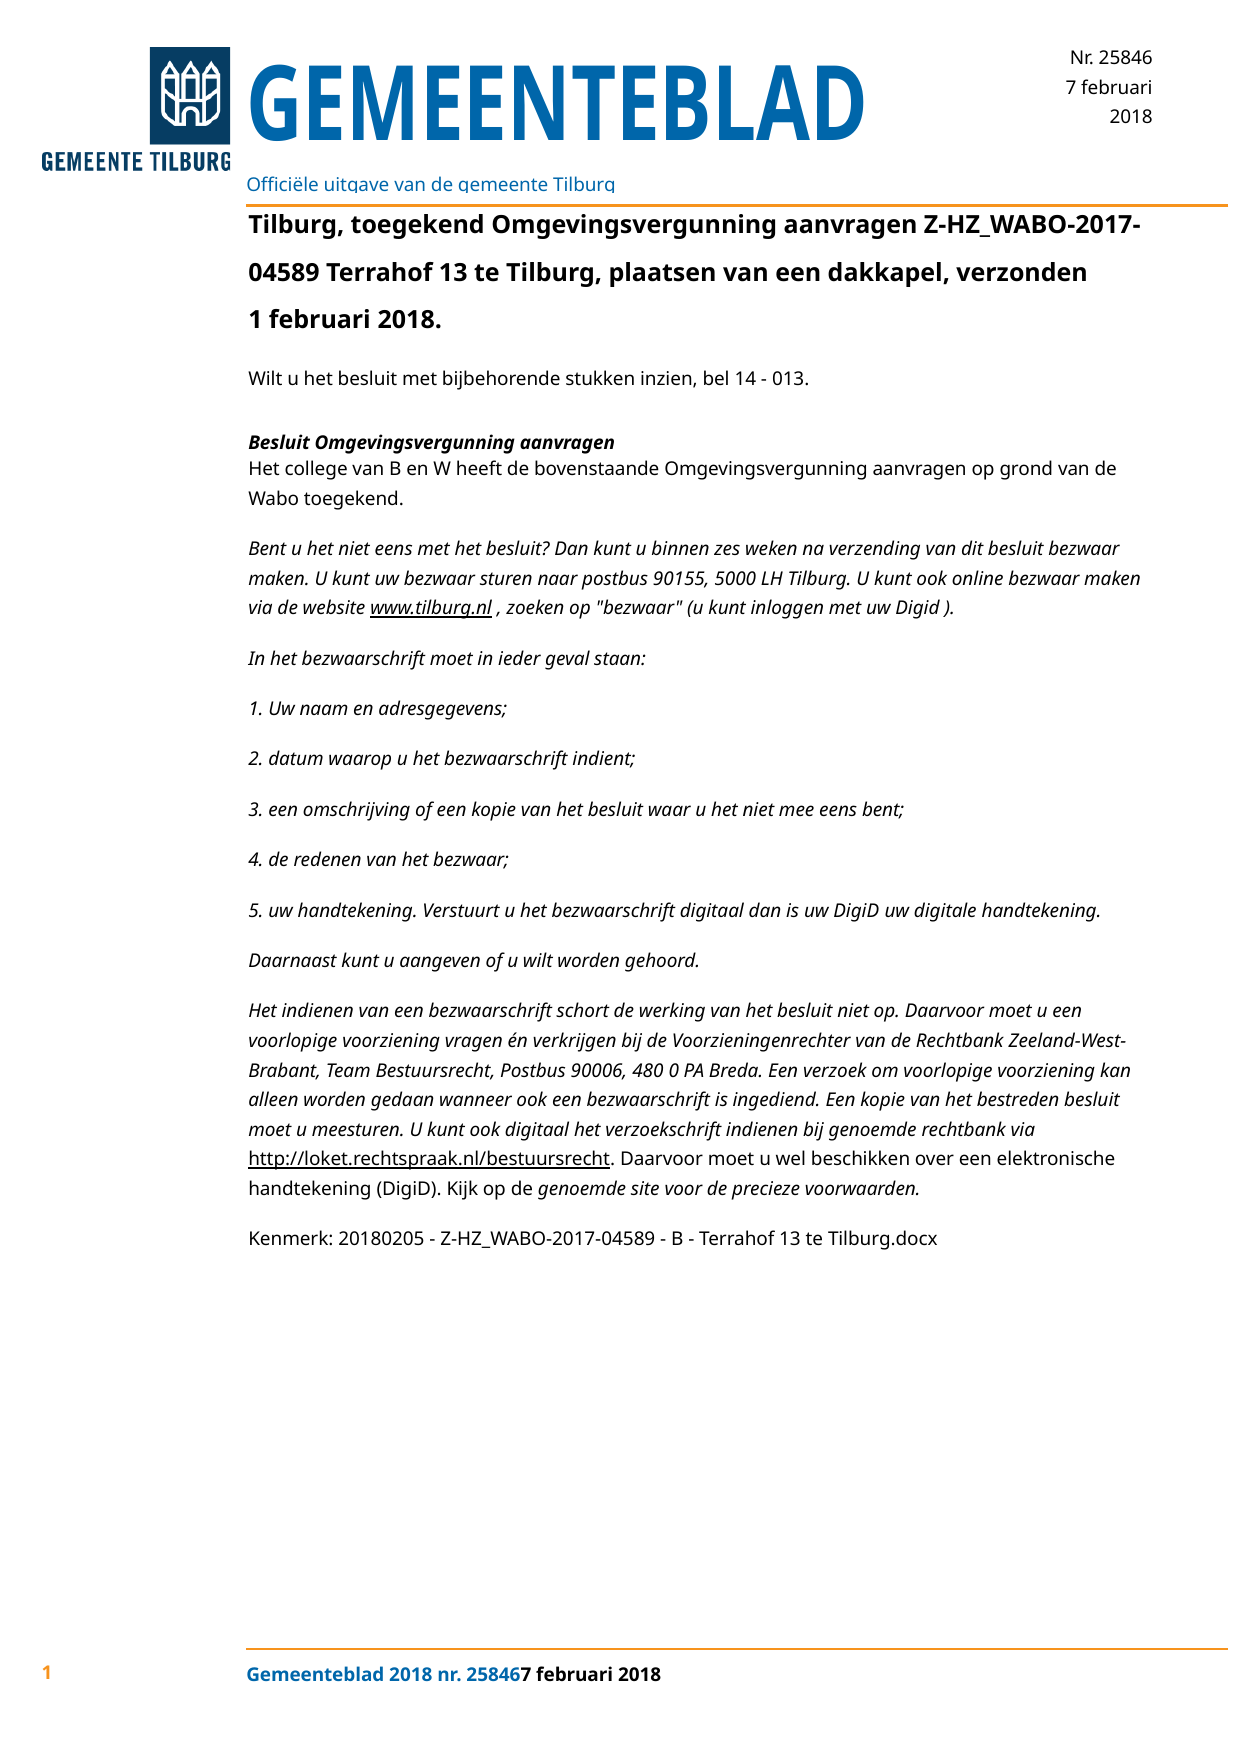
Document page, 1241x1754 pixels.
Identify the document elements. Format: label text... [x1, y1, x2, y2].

text In het bezwaarschrift moet in ieder geval staan: [248, 645, 1152, 671]
text Besluit Omgevingsvergunning aanvragen [248, 429, 1152, 455]
text Tilburg, toegekend Omgevingsvergunning aanvragen Z-HZ_WABO-2017-04589 Terrahof 13 te Tilburg, plaatsen van een dakkapel, verzonden 1 februari 2018. [248, 207, 1152, 336]
text Wilt u het besluit met bijbehorende stukken inzien, bel 14 - 013. [248, 366, 1152, 391]
text Daarnaast kunt u aangeven of u wilt worden gehoord. [248, 947, 1152, 973]
text 4. de redenen van het bezwaar; [248, 846, 1152, 872]
picture [41, 47, 231, 172]
text Kenmerk: 20180205 - Z-HZ_WABO-2017-04589 - B - Terrahof 13 te Tilburg.docx [248, 1226, 1152, 1251]
text Het indienen van een bezwaarschrift schort de werking van het besluit niet op. Daarvoor moet u een voorlopige voorziening vragen én verkrijgen bij de Voorzieningenrechter van de Rechtbank Zeeland-West-Brabant, Team Bestuursrecht, Postbus 90006, 480 0 PA Breda. Een verzoek om voorlopige voorziening kan alleen worden gedaan wanneer ook een bezwaarschrift is ingediend. Een kopie van het bestreden besluit moet u meesturen. U kunt ook digitaal het verzoekschrift indienen bij genoemde rechtbank via http://loket.rechtspraak.nl/bestuursrecht. Daarvoor moet u wel beschikken over een elektronische handtekening (DigiD). Kijk op de genoemde site voor de precieze voorwaarden. [248, 998, 1152, 1201]
text Het college van B en W heeft de bovenstaande Omgevingsvergunning aanvragen op grond van de Wabo toegekend. [248, 455, 1152, 511]
text 1. Uw naam en adresgegevens; [248, 695, 1152, 721]
text 5. uw handtekening. Verstuurt u het bezwaarschrift digitaal dan is uw DigiD uw digitale handtekening. [248, 897, 1152, 923]
text Bent u het niet eens met het besluit? Dan kunt u binnen zes weken na verzending van dit besluit bezwaar maken. U kunt uw bezwaar sturen naar postbus 90155, 5000 LH Tilburg. U kunt ook online bezwaar maken via de website www.tilburg.nl , zoeken op "bezwaar" (u kunt inloggen met uw Digid ). [248, 535, 1152, 620]
text 2. datum waarop u het bezwaarschrift indient; [248, 746, 1152, 771]
text 3. een omschrijving of een kopie van het besluit waar u het niet mee eens bent; [248, 796, 1152, 822]
